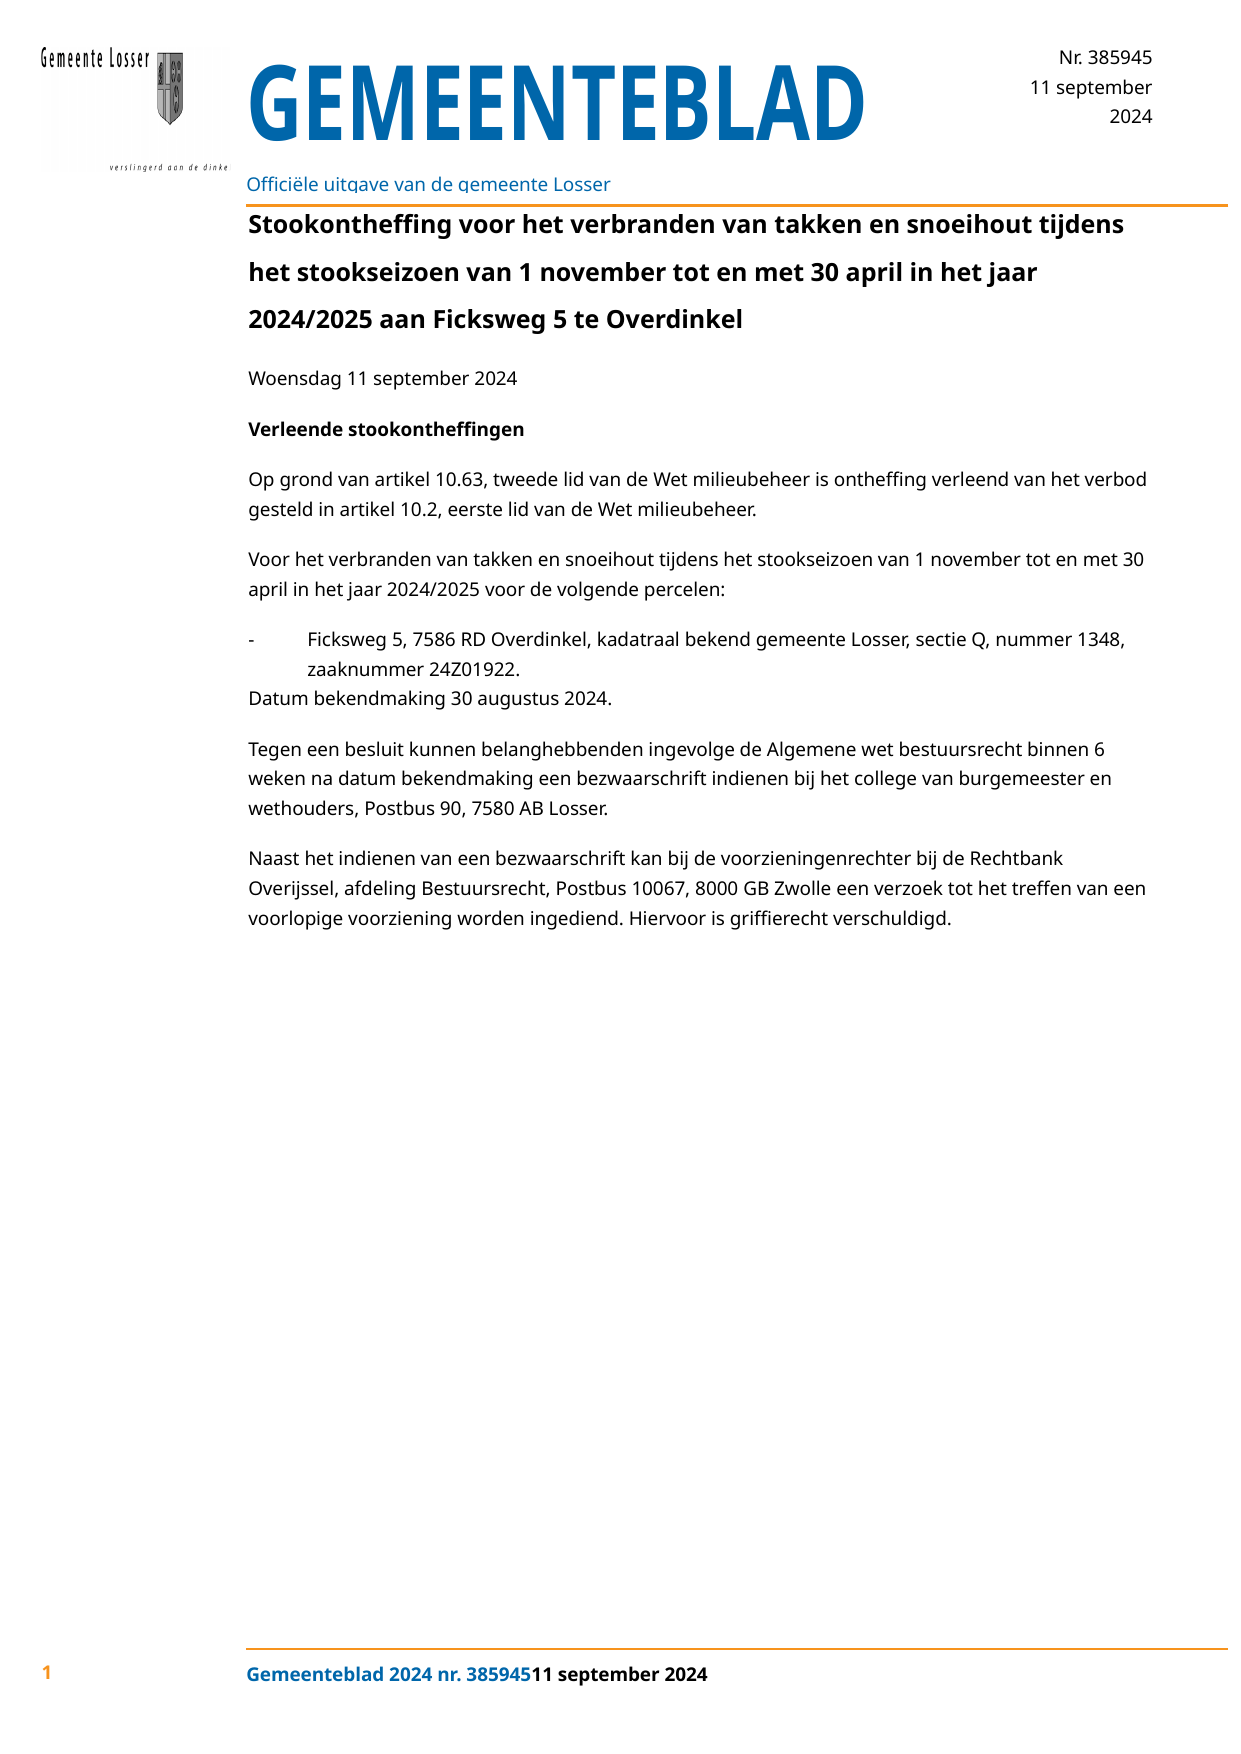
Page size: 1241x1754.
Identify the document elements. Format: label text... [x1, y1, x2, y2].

text Voor het verbranden van takken en snoeihout tijdens het stookseizoen van 1 november tot en met 30 april in het jaar 2024/2025 voor de volgende percelen: [248, 546, 1152, 602]
text Datum bekendmaking 30 augustus 2024. [248, 686, 1152, 711]
list Ficksweg 5, 7586 RD Overdinkel, kadatraal bekend gemeente Losser, sectie Q, nummer 1348, zaaknummer 24Z01922. [248, 626, 1152, 682]
picture [41, 47, 231, 172]
text Woensdag 11 september 2024 [248, 366, 1152, 391]
text Verleende stookontheffingen [248, 416, 1152, 442]
text Stookontheffing voor het verbranden van takken en snoeihout tijdens het stookseizoen van 1 november tot en met 30 april in het jaar 2024/2025 aan Ficksweg 5 te Overdinkel [248, 207, 1152, 336]
text Tegen een besluit kunnen belanghebbenden ingevolge de Algemene wet bestuursrecht binnen 6 weken na datum bekendmaking een bezwaarschrift indienen bij het college van burgemeester en wethouders, Postbus 90, 7580 AB Losser. [248, 736, 1152, 821]
text Naast het indienen van een bezwaarschrift kan bij de voorzieningenrechter bij de Rechtbank Overijssel, afdeling Bestuursrecht, Postbus 10067, 8000 GB Zwolle een verzoek tot het treffen van een voorlopige voorziening worden ingediend. Hiervoor is griffierecht verschuldigd. [248, 846, 1152, 930]
text Op grond van artikel 10.63, tweede lid van de Wet milieubeheer is ontheffing verleend van het verbod gesteld in artikel 10.2, eerste lid van de Wet milieubeheer. [248, 466, 1152, 522]
